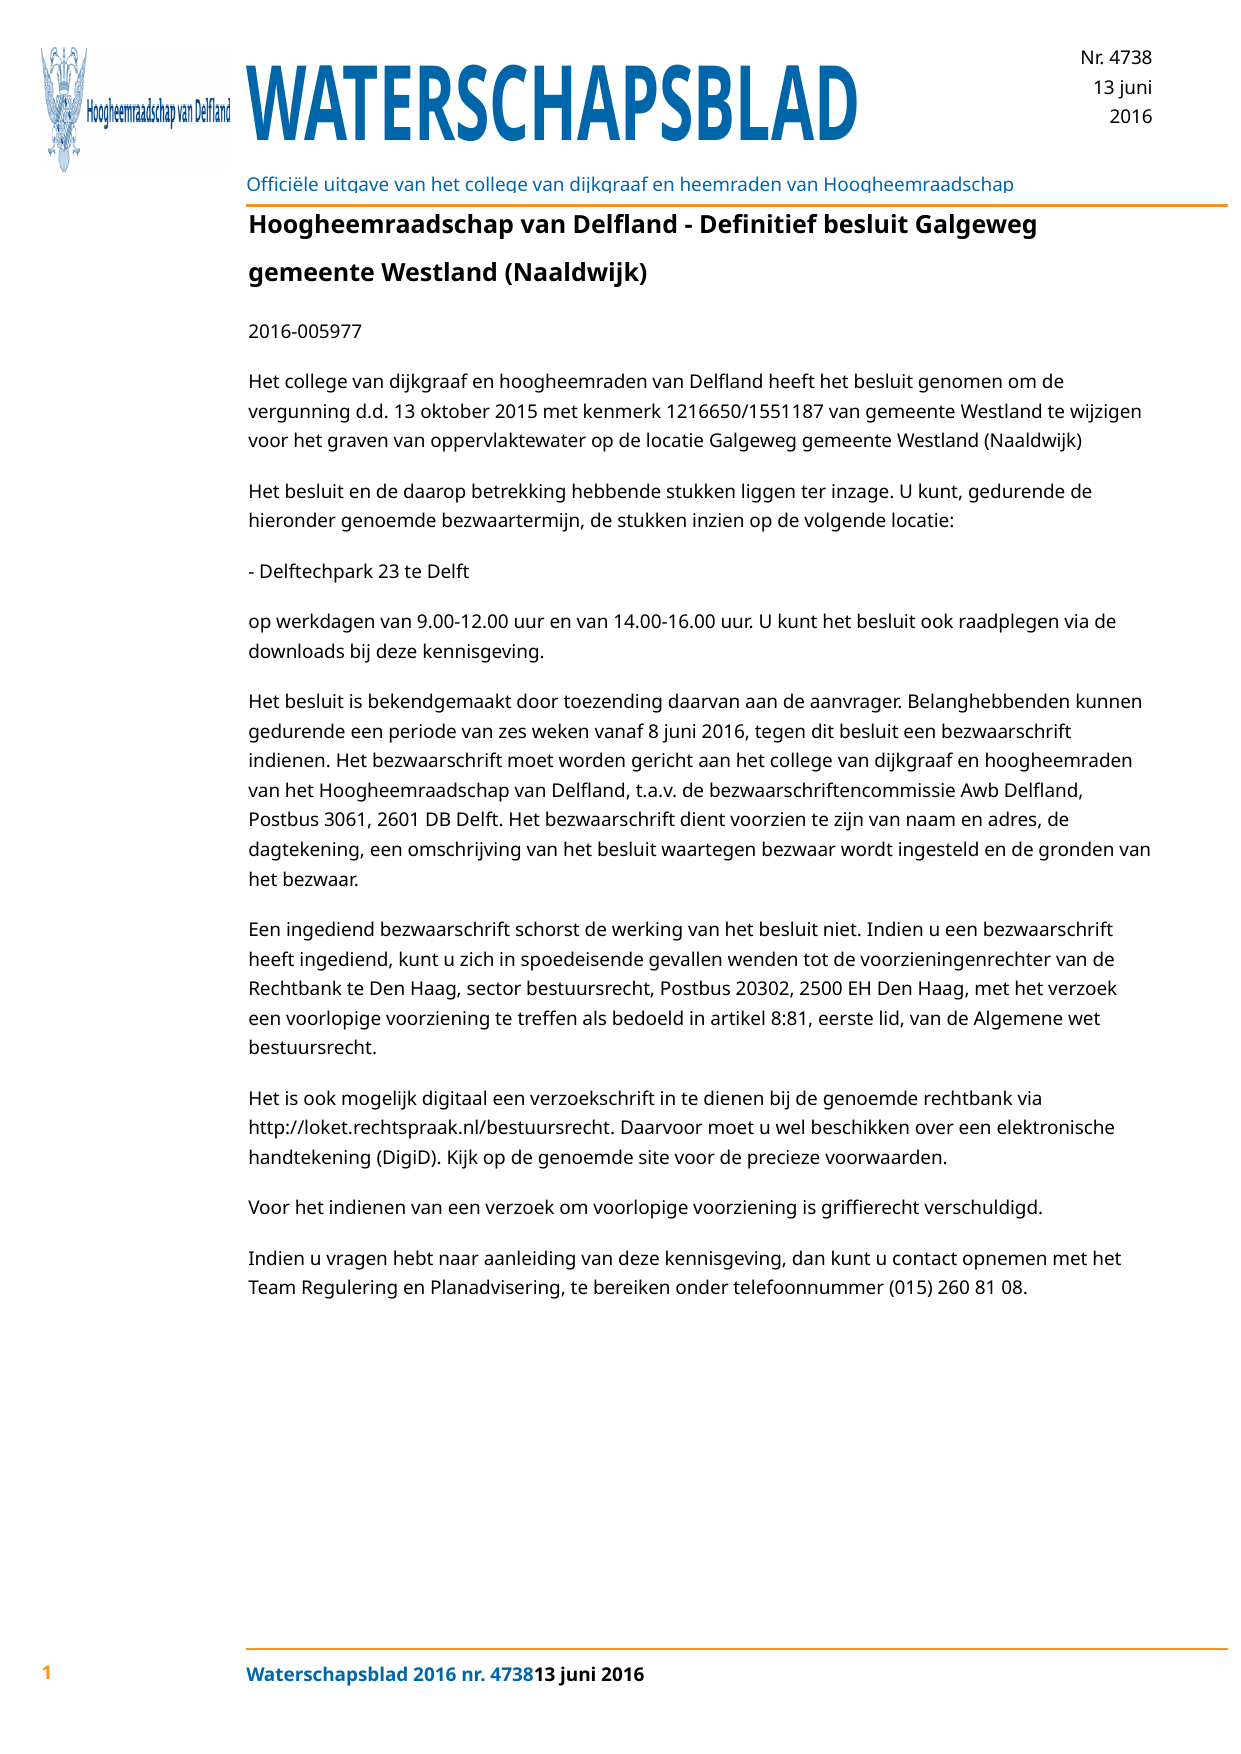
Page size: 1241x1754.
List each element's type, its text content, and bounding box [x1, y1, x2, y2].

text Een ingediend bezwaarschrift schorst de werking van het besluit niet. Indien u een bezwaarschrift heeft ingediend, kunt u zich in spoedeisende gevallen wenden tot de voorzieningenrechter van de Rechtbank te Den Haag, sector bestuursrecht, Postbus 20302, 2500 EH Den Haag, met het verzoek een voorlopige voorziening te treffen als bedoeld in artikel 8:81, eerste lid, van de Algemene wet bestuursrecht. [248, 916, 1152, 1060]
text Het college van dijkgraaf en hoogheemraden van Delfland heeft het besluit genomen om de vergunning d.d. 13 oktober 2015 met kenmerk 1216650/1551187 van gemeente Westland te wijzigen voor het graven van oppervlaktewater op de locatie Galgeweg gemeente Westland (Naaldwijk) [248, 368, 1152, 453]
text 2016-005977 [248, 318, 1152, 344]
text Indien u vragen hebt naar aanleiding van deze kennisgeving, dan kunt u contact opnemen met het Team Regulering en Planadvisering, te bereiken onder telefoonnummer (015) 260 81 08. [248, 1245, 1152, 1300]
text op werkdagen van 9.00-12.00 uur en van 14.00-16.00 uur. U kunt het besluit ook raadplegen via de downloads bij deze kennisgeving. [248, 608, 1152, 664]
text - Delftechpark 23 te Delft [248, 558, 1152, 584]
text Voor het indienen van een verzoek om voorlopige voorziening is griffierecht verschuldigd. [248, 1194, 1152, 1220]
text Het is ook mogelijk digitaal een verzoekschrift in te dienen bij de genoemde rechtbank via http://loket.rechtspraak.nl/bestuursrecht. Daarvoor moet u wel beschikken over een elektronische handtekening (DigiD). Kijk op de genoemde site voor de precieze voorwaarden. [248, 1085, 1152, 1170]
text Het besluit en de daarop betrekking hebbende stukken liggen ter inzage. U kunt, gedurende de hieronder genoemde bezwaartermijn, de stukken inzien op de volgende locatie: [248, 478, 1152, 533]
text Hoogheemraadschap van Delfland - Definitief besluit Galgeweg gemeente Westland (Naaldwijk) [248, 207, 1152, 288]
picture [41, 47, 231, 172]
text Het besluit is bekendgemaakt door toezending daarvan aan de aanvrager. Belanghebbenden kunnen gedurende een periode van zes weken vanaf 8 juni 2016, tegen dit besluit een bezwaarschrift indienen. Het bezwaarschrift moet worden gericht aan het college van dijkgraaf en hoogheemraden van het Hoogheemraadschap van Delfland, t.a.v. de bezwaarschriftencommissie Awb Delfland, Postbus 3061, 2601 DB Delft. Het bezwaarschrift dient voorzien te zijn van naam en adres, de dagtekening, een omschrijving van het besluit waartegen bezwaar wordt ingesteld en de gronden van het bezwaar. [248, 688, 1152, 892]
